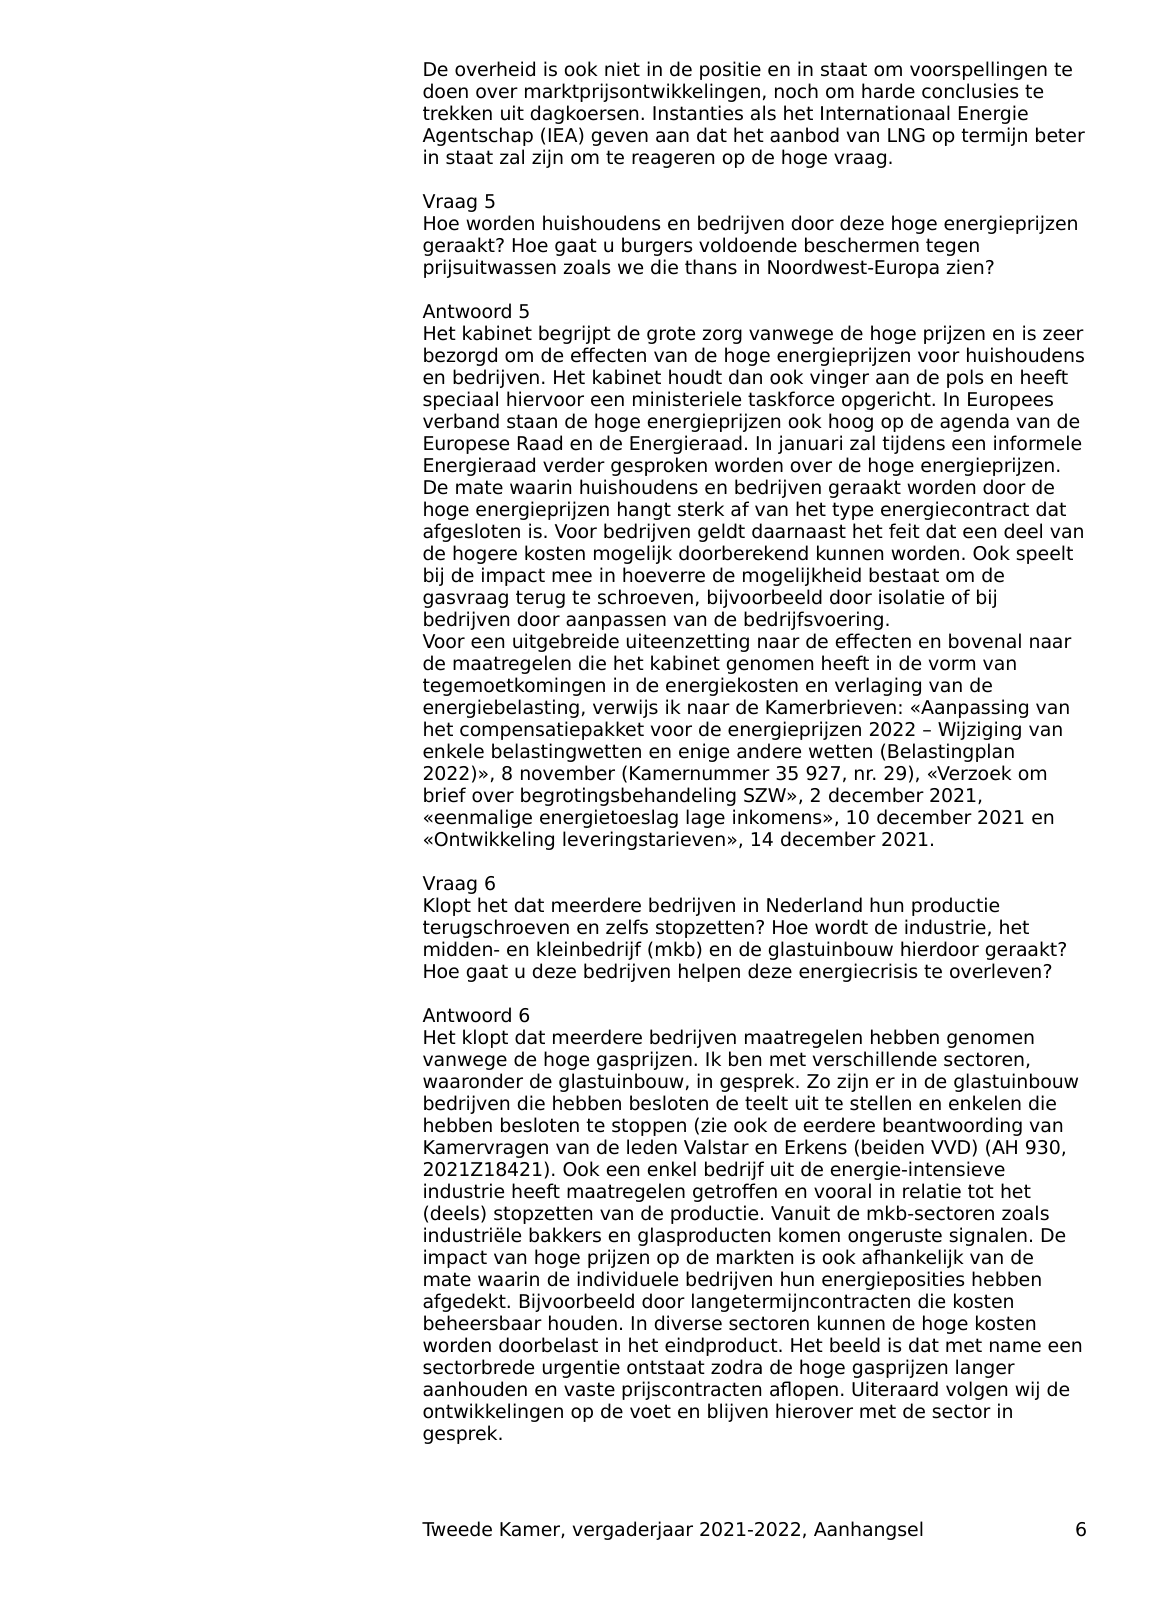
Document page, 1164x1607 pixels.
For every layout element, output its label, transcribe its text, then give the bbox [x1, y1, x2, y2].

text Antwoord 5 [422, 301, 1087, 323]
text Het klopt dat meerdere bedrijven maatregelen hebben genomen vanwege de hoge gasprijzen. Ik ben met verschillende sectoren, waaronder de glastuinbouw, in gesprek. Zo zijn er in de glastuinbouw bedrijven die hebben besloten de teelt uit te stellen en enkelen die hebben besloten te stoppen (zie ook de eerdere beantwoording van Kamervragen van de leden Valstar en Erkens (beiden VVD) (AH 930, 2021Z18421). Ook een enkel bedrijf uit de energie-intensieve industrie heeft maatregelen getroffen en vooral in relatie tot het (deels) stopzetten van de productie. Vanuit de mkb-sectoren zoals industriële bakkers en glasproducten komen ongeruste signalen. De impact van hoge prijzen op de markten is ook afhankelijk van de mate waarin de individuele bedrijven hun energieposities hebben afgedekt. Bijvoorbeeld door langetermijncontracten die kosten beheersbaar houden. In diverse sectoren kunnen de hoge kosten worden doorbelast in het eindproduct. Het beeld is dat met name een sectorbrede urgentie ontstaat zodra de hoge gasprijzen langer aanhouden en vaste prijscontracten aflopen. Uiteraard volgen wij de ontwikkelingen op de voet en blijven hierover met de sector in gesprek. [422, 1027, 1087, 1444]
text De mate waarin huishoudens en bedrijven geraakt worden door de hoge energieprijzen hangt sterk af van het type energiecontract dat afgesloten is. Voor bedrijven geldt daarnaast het feit dat een deel van de hogere kosten mogelijk doorberekend kunnen worden. Ook speelt bij de impact mee in hoeverre de mogelijkheid bestaat om de gasvraag terug te schroeven, bijvoorbeeld door isolatie of bij bedrijven door aanpassen van de bedrijfsvoering. [422, 477, 1087, 631]
text De overheid is ook niet in de positie en in staat om voorspellingen te doen over marktprijsontwikkelingen, noch om harde conclusies te trekken uit dagkoersen. Instanties als het Internationaal Energie Agentschap (IEA) geven aan dat het aanbod van LNG op termijn beter in staat zal zijn om te reageren op de hoge vraag. [422, 59, 1087, 169]
text Vraag 6 [422, 873, 1087, 895]
text Klopt het dat meerdere bedrijven in Nederland hun productie terugschroeven en zelfs stopzetten? Hoe wordt de industrie, het midden- en kleinbedrijf (mkb) en de glastuinbouw hierdoor geraakt? Hoe gaat u deze bedrijven helpen deze energiecrisis te overleven? [422, 895, 1087, 983]
text Vraag 5 [422, 191, 1087, 213]
text Antwoord 6 [422, 1005, 1087, 1027]
text Het kabinet begrijpt de grote zorg vanwege de hoge prijzen en is zeer bezorgd om de effecten van de hoge energieprijzen voor huishoudens en bedrijven. Het kabinet houdt dan ook vinger aan de pols en heeft speciaal hiervoor een ministeriele taskforce opgericht. In Europees verband staan de hoge energieprijzen ook hoog op de agenda van de Europese Raad en de Energieraad. In januari zal tijdens een informele Energieraad verder gesproken worden over de hoge energieprijzen. [422, 323, 1087, 477]
text Voor een uitgebreide uiteenzetting naar de effecten en bovenal naar de maatregelen die het kabinet genomen heeft in de vorm van tegemoetkomingen in de energiekosten en verlaging van de energiebelasting, verwijs ik naar de Kamerbrieven: «Aanpassing van het compensatiepakket voor de energieprijzen 2022 – Wijziging van enkele belastingwetten en enige andere wetten (Belastingplan 2022)», 8 november (Kamernummer 35 927, nr. 29), «Verzoek om brief over begrotingsbehandeling SZW», 2 december 2021, «eenmalige energietoeslag lage inkomens», 10 december 2021 en «Ontwikkeling leveringstarieven», 14 december 2021. [422, 631, 1087, 851]
text Hoe worden huishoudens en bedrijven door deze hoge energieprijzen geraakt? Hoe gaat u burgers voldoende beschermen tegen prijsuitwassen zoals we die thans in Noordwest-Europa zien? [422, 213, 1087, 279]
